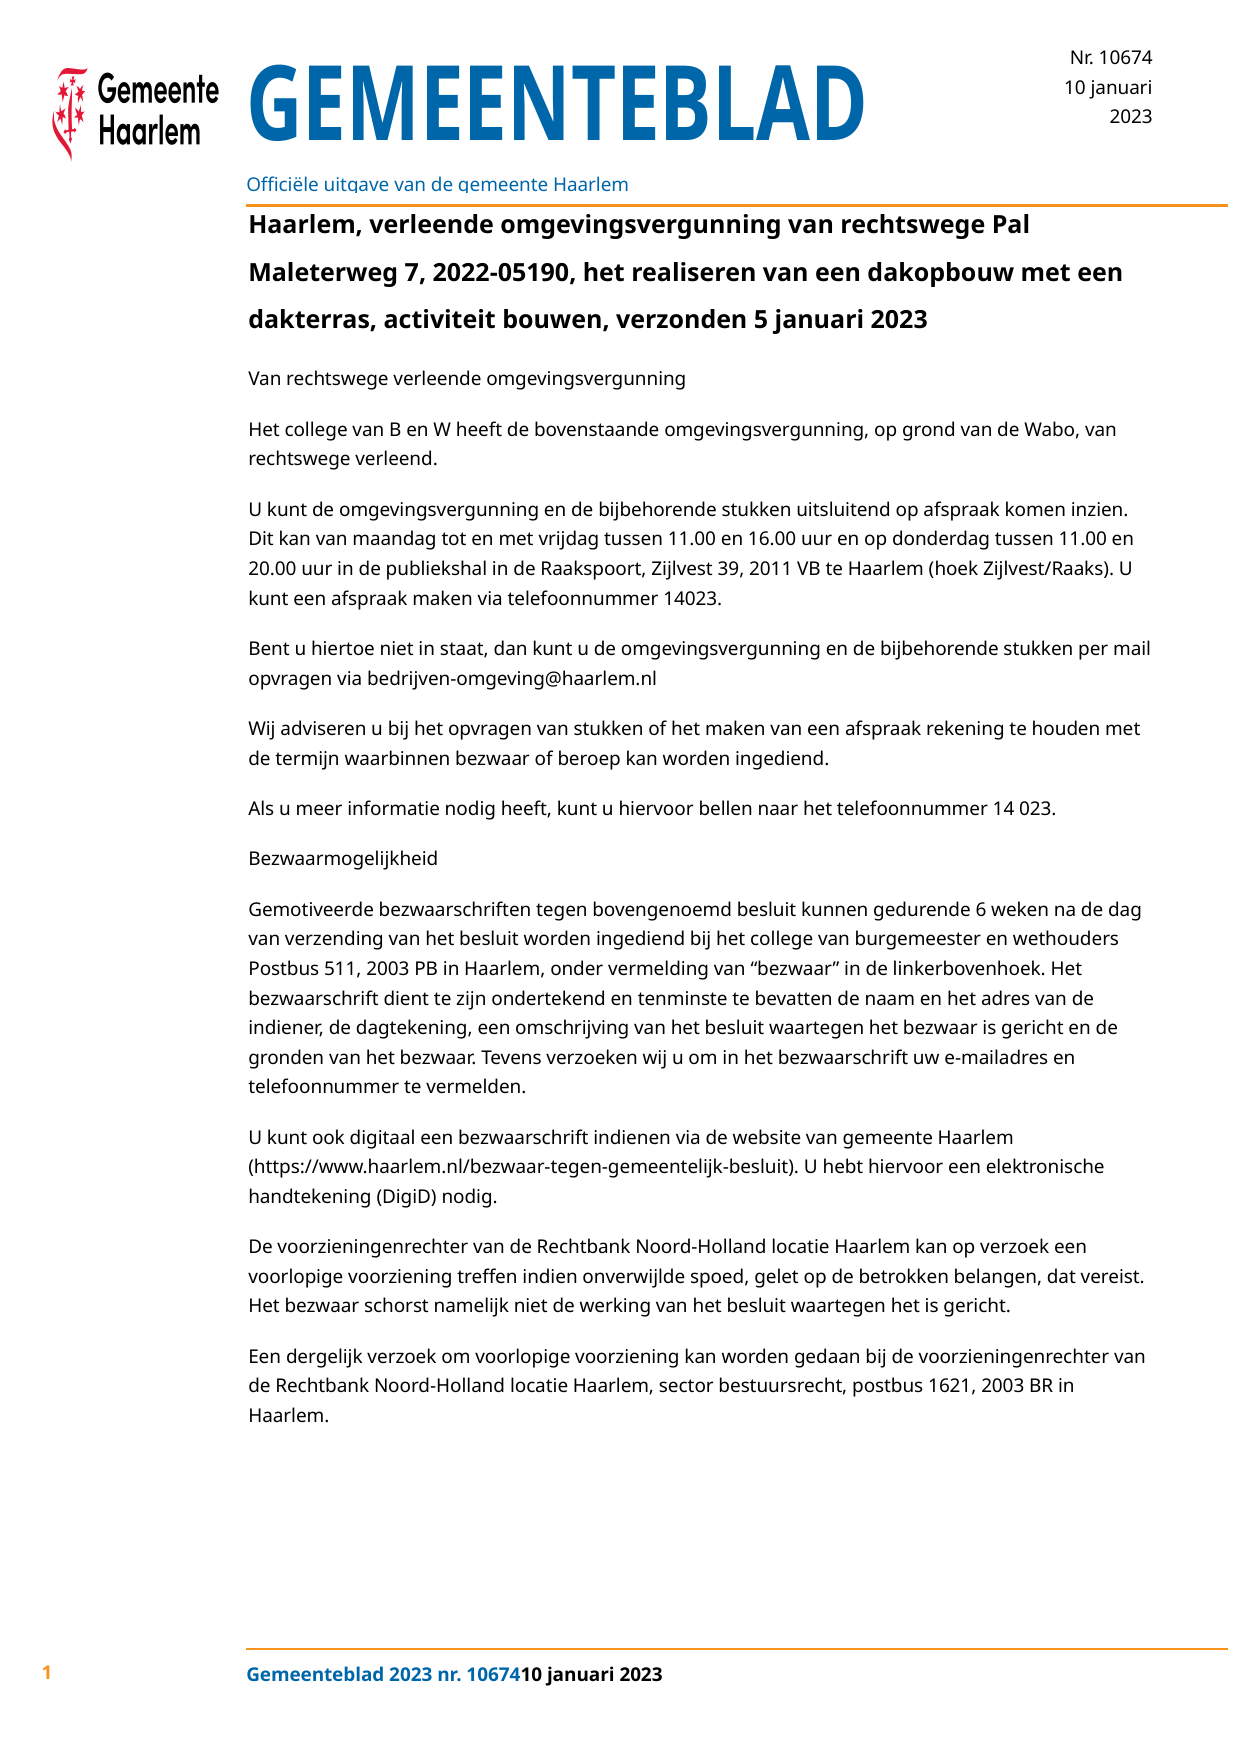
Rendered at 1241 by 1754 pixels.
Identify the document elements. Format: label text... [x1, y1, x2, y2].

text Bent u hiertoe niet in staat, dan kunt u de omgevingsvergunning en de bijbehorende stukken per mail opvragen via bedrijven-omgeving@haarlem.nl [248, 635, 1152, 690]
text Van rechtswege verleende omgevingsvergunning [248, 366, 1152, 391]
text U kunt ook digitaal een bezwaarschrift indienen via de website van gemeente Haarlem (https://www.haarlem.nl/bezwaar-tegen-gemeentelijk-besluit). U hebt hiervoor een elektronische handtekening (DigiD) nodig. [248, 1124, 1152, 1209]
text Een dergelijk verzoek om voorlopige voorziening kan worden gedaan bij de voorzieningenrechter van de Rechtbank Noord-Holland locatie Haarlem, sector bestuursrecht, postbus 1621, 2003 BR in Haarlem. [248, 1343, 1152, 1428]
text Haarlem, verleende omgevingsvergunning van rechtswege Pal Maleterweg 7, 2022-05190, het realiseren van een dakopbouw met een dakterras, activiteit bouwen, verzonden 5 januari 2023 [248, 207, 1152, 336]
text Gemotiveerde bezwaarschriften tegen bovengenoemd besluit kunnen gedurende 6 weken na de dag van verzending van het besluit worden ingediend bij het college van burgemeester en wethouders Postbus 511, 2003 PB in Haarlem, onder vermelding van “bezwaar” in de linkerbovenhoek. Het bezwaarschrift dient te zijn ondertekend en tenminste te bevatten de naam en het adres van de indiener, de dagtekening, een omschrijving van het besluit waartegen het bezwaar is gericht en de gronden van het bezwaar. Tevens verzoeken wij u om in het bezwaarschrift uw e-mailadres en telefoonnummer te vermelden. [248, 896, 1152, 1099]
text Wij adviseren u bij het opvragen van stukken of het maken van een afspraak rekening te houden met de termijn waarbinnen bezwaar of beroep kan worden ingediend. [248, 715, 1152, 770]
picture [41, 47, 231, 172]
text Bezwaarmogelijkheid [248, 846, 1152, 871]
text De voorzieningenrechter van de Rechtbank Noord-Holland locatie Haarlem kan op verzoek een voorlopige voorziening treffen indien onverwijlde spoed, gelet op de betrokken belangen, dat vereist. Het bezwaar schorst namelijk niet de werking van het besluit waartegen het is gericht. [248, 1233, 1152, 1318]
text Als u meer informatie nodig heeft, kunt u hiervoor bellen naar het telefoonnummer 14 023. [248, 795, 1152, 821]
text Het college van B en W heeft de bovenstaande omgevingsvergunning, op grond van de Wabo, van rechtswege verleend. [248, 416, 1152, 471]
text U kunt de omgevingsvergunning en de bijbehorende stukken uitsluitend op afspraak komen inzien. Dit kan van maandag tot en met vrijdag tussen 11.00 en 16.00 uur en op donderdag tussen 11.00 en 20.00 uur in de publiekshal in de Raakspoort, Zijlvest 39, 2011 VB te Haarlem (hoek Zijlvest/Raaks). U kunt een afspraak maken via telefoonnummer 14023. [248, 496, 1152, 610]
